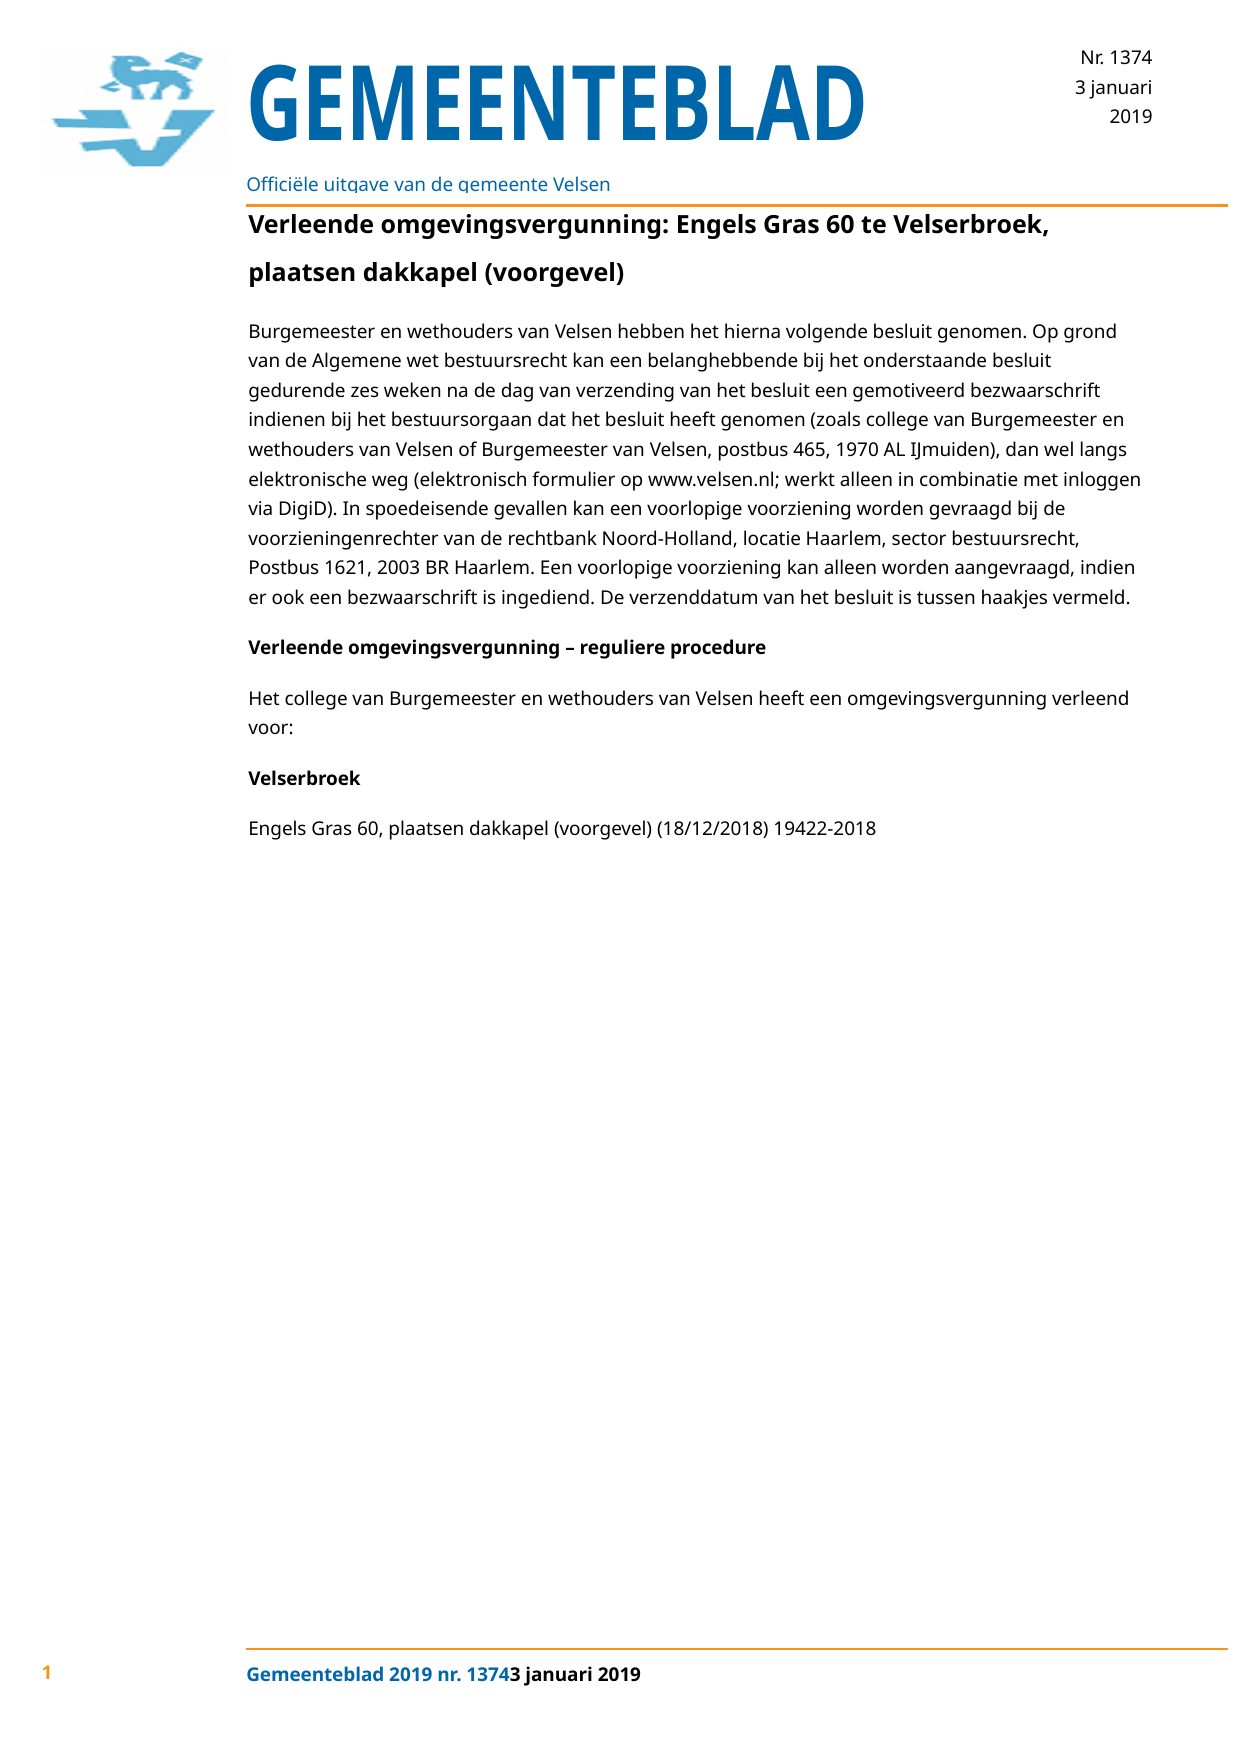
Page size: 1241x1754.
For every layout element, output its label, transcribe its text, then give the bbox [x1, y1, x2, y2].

picture [41, 47, 231, 172]
text Engels Gras 60, plaatsen dakkapel (voorgevel) (18/12/2018) 19422-2018 [248, 815, 1152, 841]
text Het college van Burgemeester en wethouders van Velsen heeft een omgevingsvergunning verleend voor: [248, 685, 1152, 740]
text Verleende omgevingsvergunning – reguliere procedure [248, 634, 1152, 660]
text Verleende omgevingsvergunning: Engels Gras 60 te Velserbroek, plaatsen dakkapel (voorgevel) [248, 207, 1152, 288]
text Velserbroek [248, 765, 1152, 791]
text Burgemeester en wethouders van Velsen hebben het hierna volgende besluit genomen. Op grond van de Algemene wet bestuursrecht kan een belanghebbende bij het onderstaande besluit gedurende zes weken na de dag van verzending van het besluit een gemotiveerd bezwaarschrift indienen bij het bestuursorgaan dat het besluit heeft genomen (zoals college van Burgemeester en wethouders van Velsen of Burgemeester van Velsen, postbus 465, 1970 AL IJmuiden), dan wel langs elektronische weg (elektronisch formulier op www.velsen.nl; werkt alleen in combinatie met inloggen via DigiD). In spoedeisende gevallen kan een voorlopige voorziening worden gevraagd bij de voorzieningenrechter van de rechtbank Noord-Holland, locatie Haarlem, sector bestuursrecht, Postbus 1621, 2003 BR Haarlem. Een voorlopige voorziening kan alleen worden aangevraagd, indien er ook een bezwaarschrift is ingediend. De verzenddatum van het besluit is tussen haakjes vermeld. [248, 318, 1152, 610]
